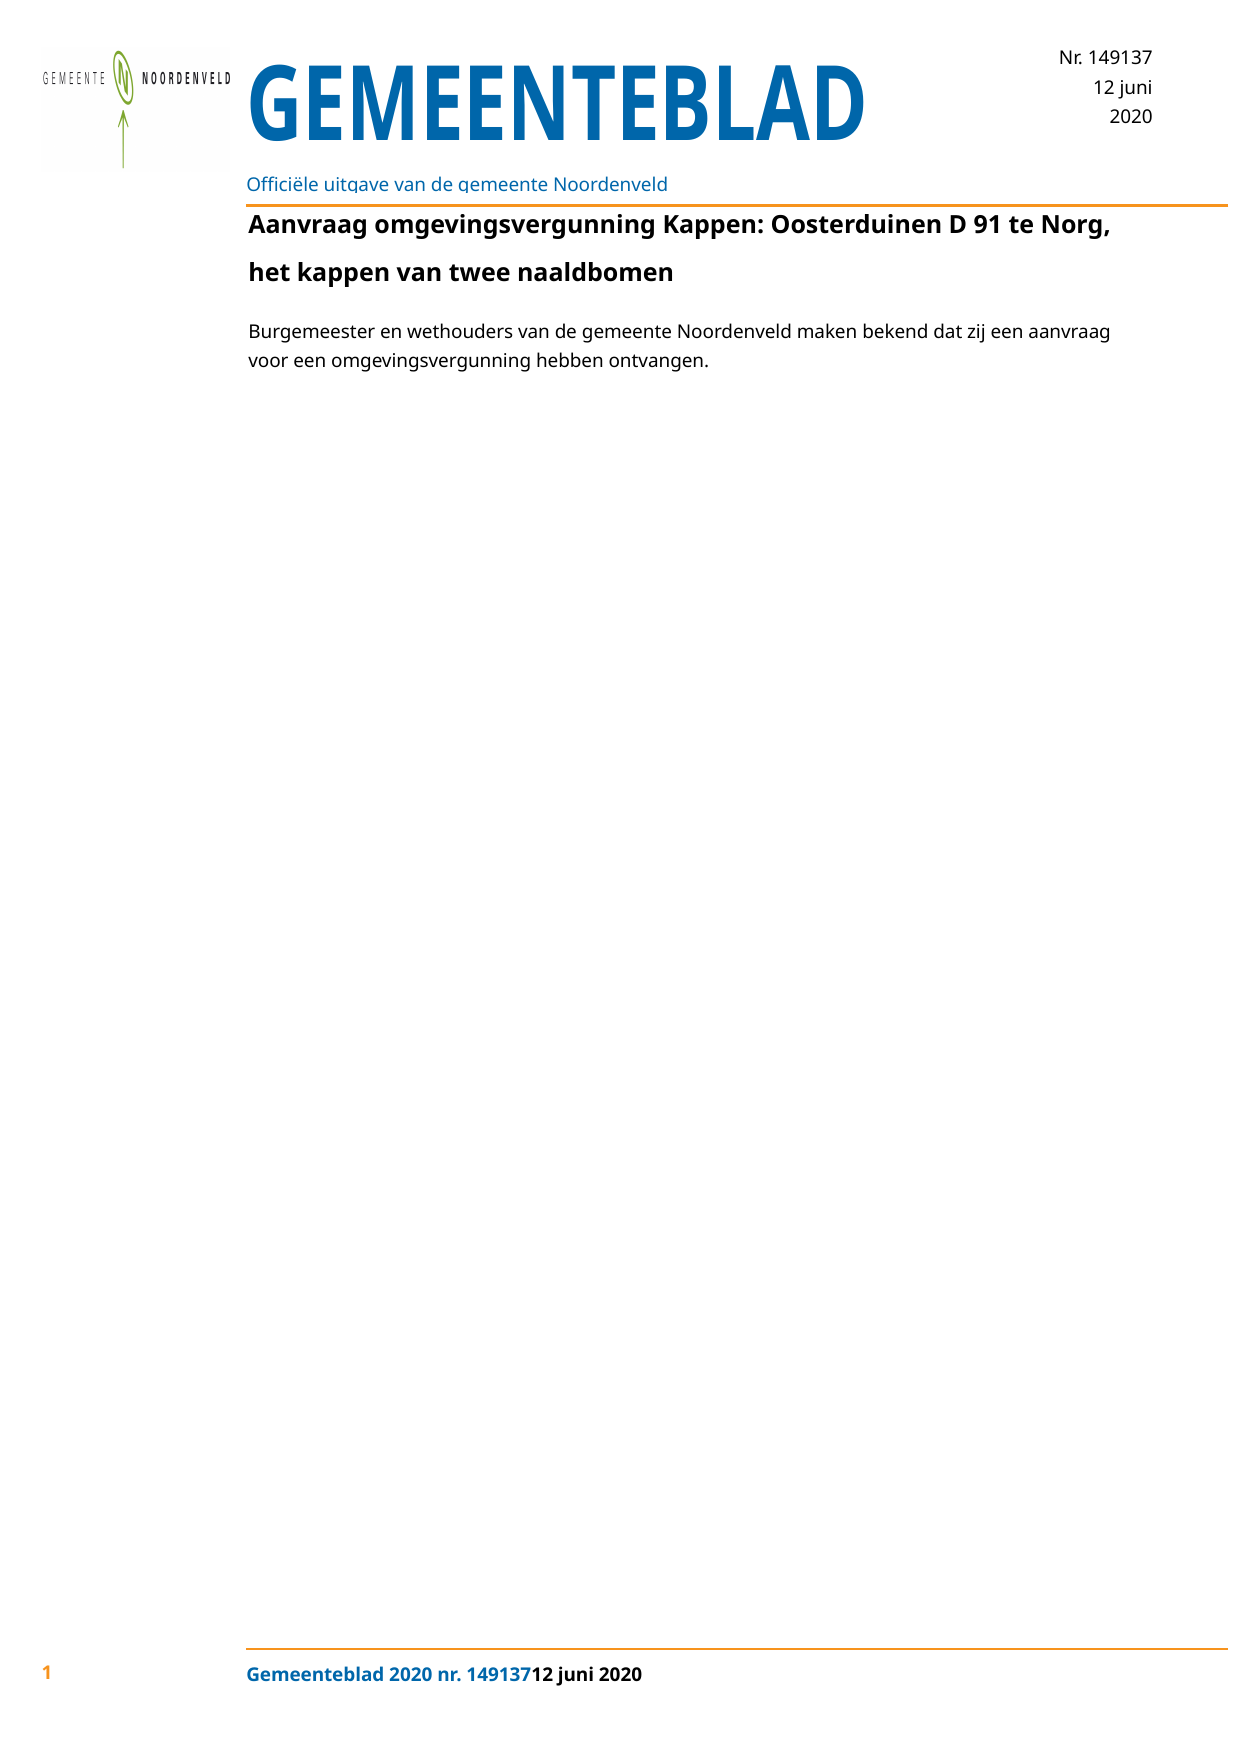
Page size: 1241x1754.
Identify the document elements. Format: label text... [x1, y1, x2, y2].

picture [41, 47, 231, 172]
text Burgemeester en wethouders van de gemeente Noordenveld maken bekend dat zij een aanvraag voor een omgevingsvergunning hebben ontvangen. [248, 318, 1152, 373]
text Aanvraag omgevingsvergunning Kappen: Oosterduinen D 91 te Norg, het kappen van twee naaldbomen [248, 207, 1152, 288]
